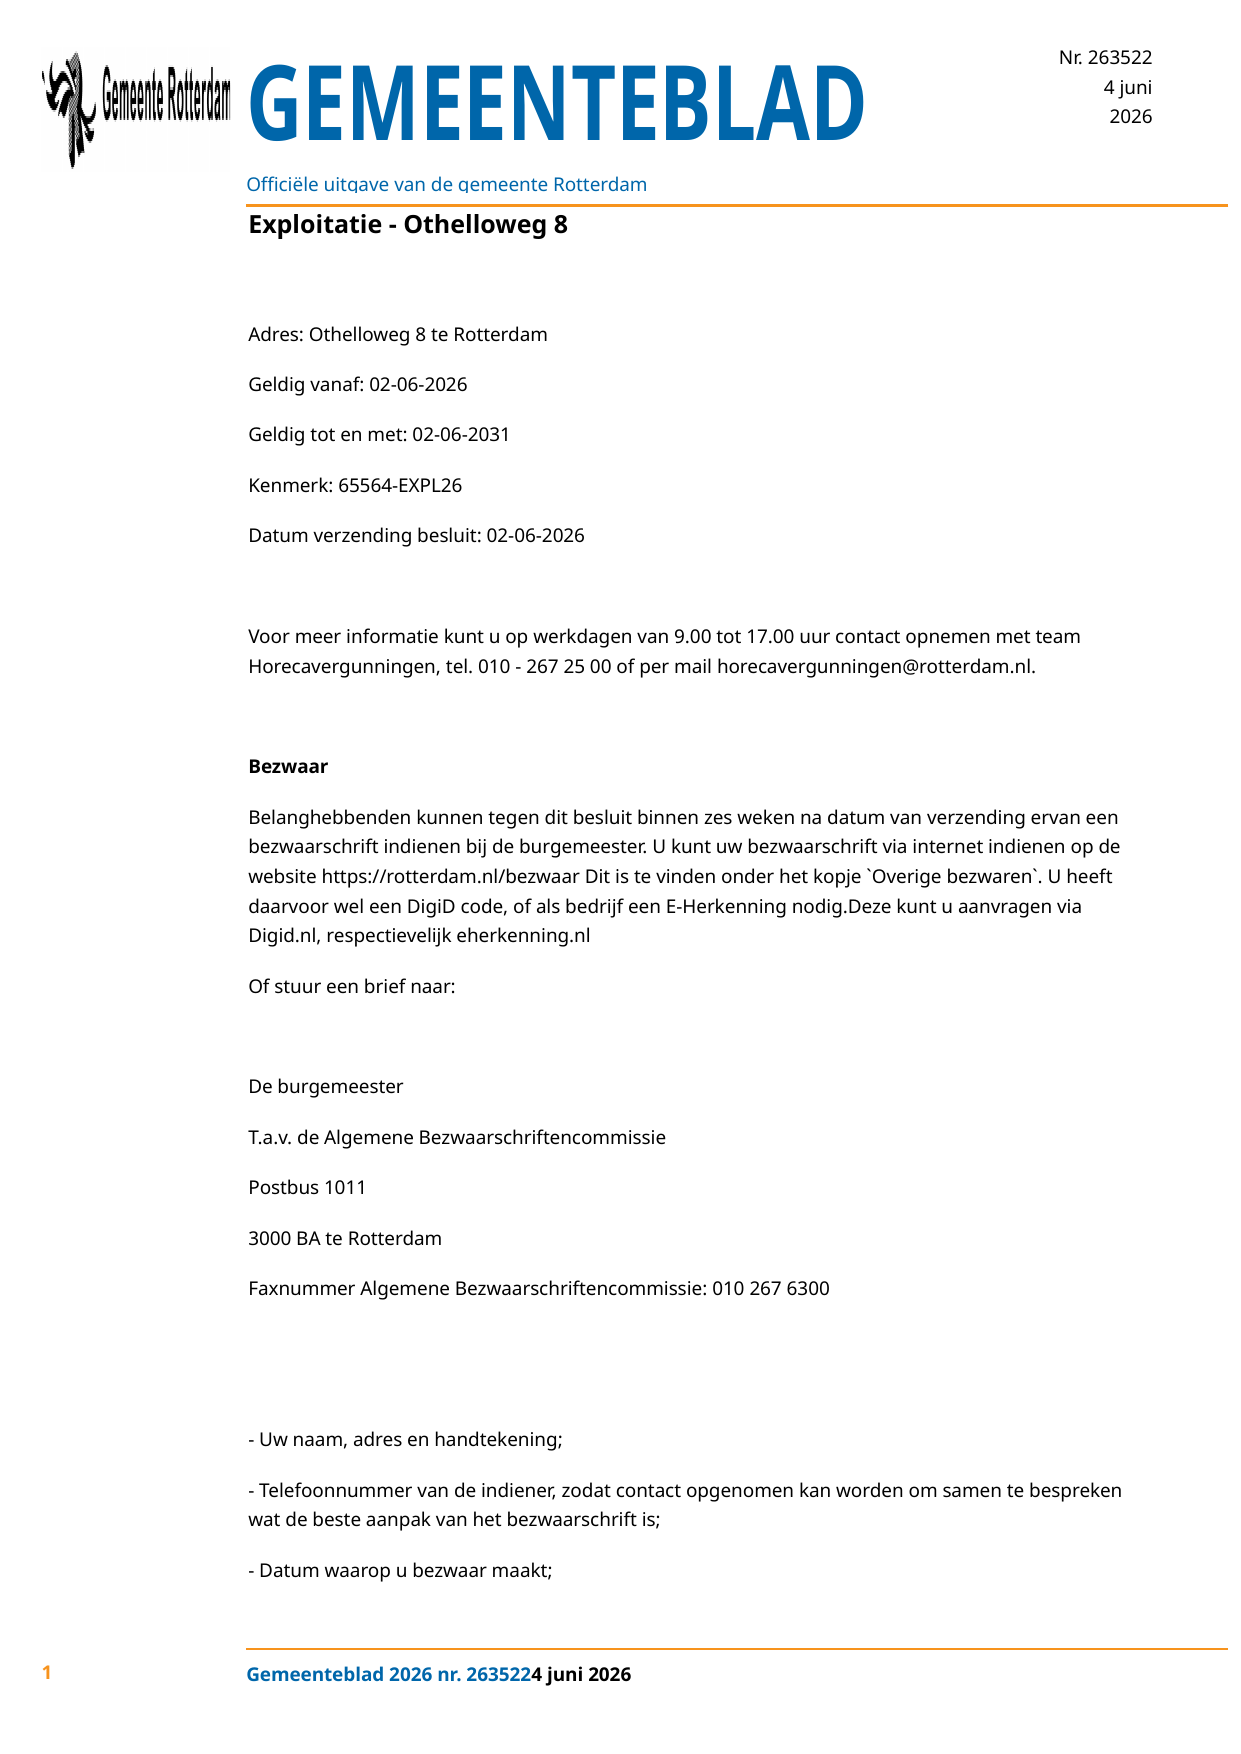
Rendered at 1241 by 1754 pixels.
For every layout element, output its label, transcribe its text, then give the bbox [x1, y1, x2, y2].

text - Uw naam, adres en handtekening; [248, 1427, 1152, 1452]
text Exploitatie - Othelloweg 8 [248, 207, 1152, 241]
text Belanghebbenden kunnen tegen dit besluit binnen zes weken na datum van verzending ervan een bezwaarschrift indienen bij de burgemeester. U kunt uw bezwaarschrift via internet indienen op de website https://rotterdam.nl/bezwaar Dit is te vinden onder het kopje `Overige bezwaren`. U heeft daarvoor wel een DigiD code, of als bedrijf een E-Herkenning nodig.Deze kunt u aanvragen via Digid.nl, respectievelijk eherkenning.nl [248, 804, 1152, 948]
text - Telefoonnummer van de indiener, zodat contact opgenomen kan worden om samen te bespreken wat de beste aanpak van het bezwaarschrift is; [248, 1477, 1152, 1532]
text Geldig tot en met: 02-06-2031 [248, 422, 1152, 447]
text Adres: Othelloweg 8 te Rotterdam [248, 321, 1152, 346]
text Faxnummer Algemene Bezwaarschriftencommissie: 010 267 6300 [248, 1275, 1152, 1301]
text Voor meer informatie kunt u op werkdagen van 9.00 tot 17.00 uur contact opnemen met team Horecavergunningen, tel. 010 - 267 25 00 of per mail horecavergunningen@rotterdam.nl. [248, 623, 1152, 678]
text Geldig vanaf: 02-06-2026 [248, 371, 1152, 397]
text 3000 BA te Rotterdam [248, 1225, 1152, 1251]
text Bezwaar [248, 754, 1152, 779]
text Postbus 1011 [248, 1174, 1152, 1200]
text Kenmerk: 65564-EXPL26 [248, 472, 1152, 498]
text - Datum waarop u bezwaar maakt; [248, 1557, 1152, 1583]
text T.a.v. de Algemene Bezwaarschriftencommissie [248, 1124, 1152, 1150]
text Of stuur een brief naar: [248, 973, 1152, 998]
text De burgemeester [248, 1074, 1152, 1099]
text Datum verzending besluit: 02-06-2026 [248, 522, 1152, 548]
picture [41, 47, 231, 172]
